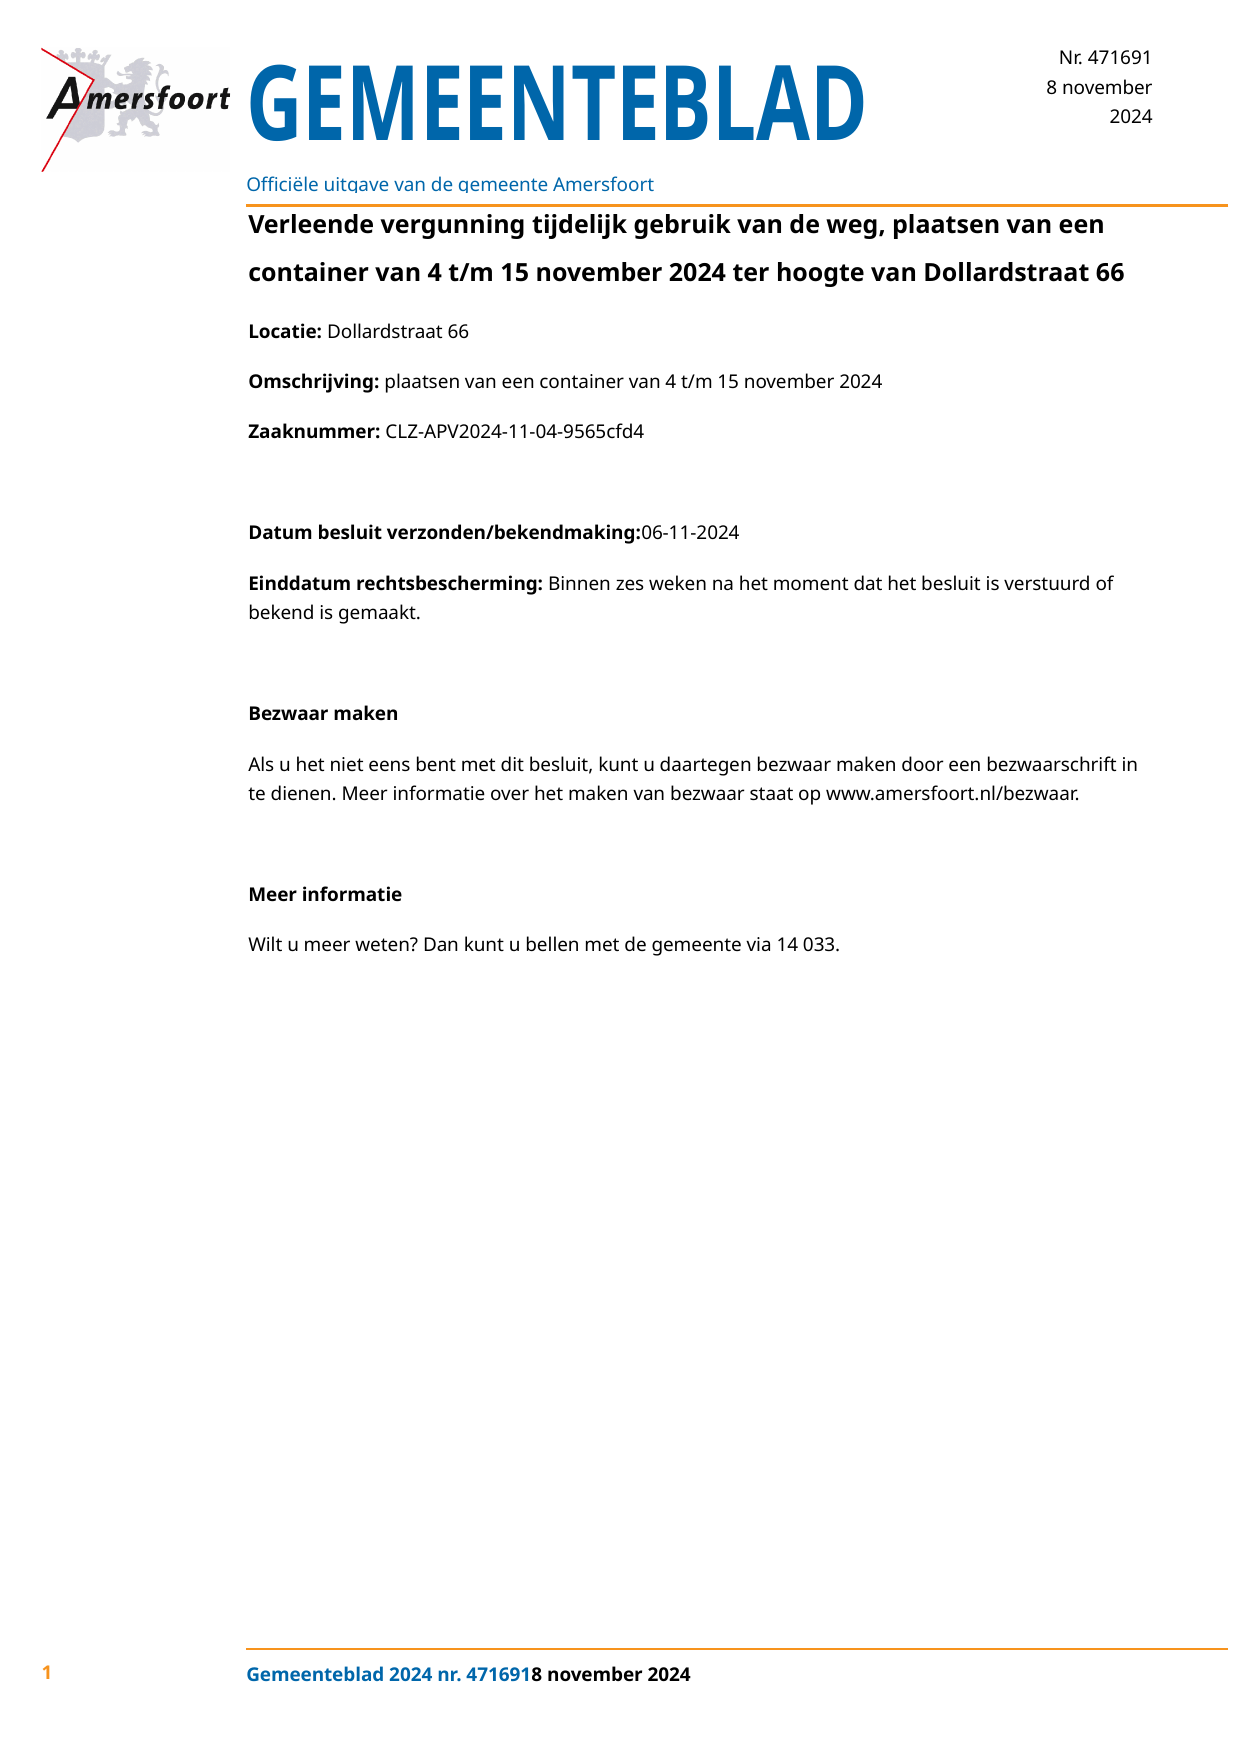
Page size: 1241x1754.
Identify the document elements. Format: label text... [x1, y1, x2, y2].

picture [41, 47, 231, 172]
text Verleende vergunning tijdelijk gebruik van de weg, plaatsen van een container van 4 t/m 15 november 2024 ter hoogte van Dollardstraat 66 [248, 207, 1152, 288]
text Bezwaar maken [248, 700, 1152, 726]
text Wilt u meer weten? Dan kunt u bellen met de gemeente via 14 033. [248, 932, 1152, 957]
text Meer informatie [248, 881, 1152, 907]
text Einddatum rechtsbescherming: Binnen zes weken na het moment dat het besluit is verstuurd of bekend is gemaakt. [248, 570, 1152, 625]
text Zaaknummer: CLZ-APV2024-11-04-9565cfd4 [248, 419, 1152, 444]
text Datum besluit verzonden/bekendmaking:06-11-2024 [248, 519, 1152, 545]
text Omschrijving: plaatsen van een container van 4 t/m 15 november 2024 [248, 368, 1152, 394]
text Locatie: Dollardstraat 66 [248, 318, 1152, 344]
text Als u het niet eens bent met dit besluit, kunt u daartegen bezwaar maken door een bezwaarschrift in te dienen. Meer informatie over het maken van bezwaar staat op www.amersfoort.nl/bezwaar. [248, 751, 1152, 806]
